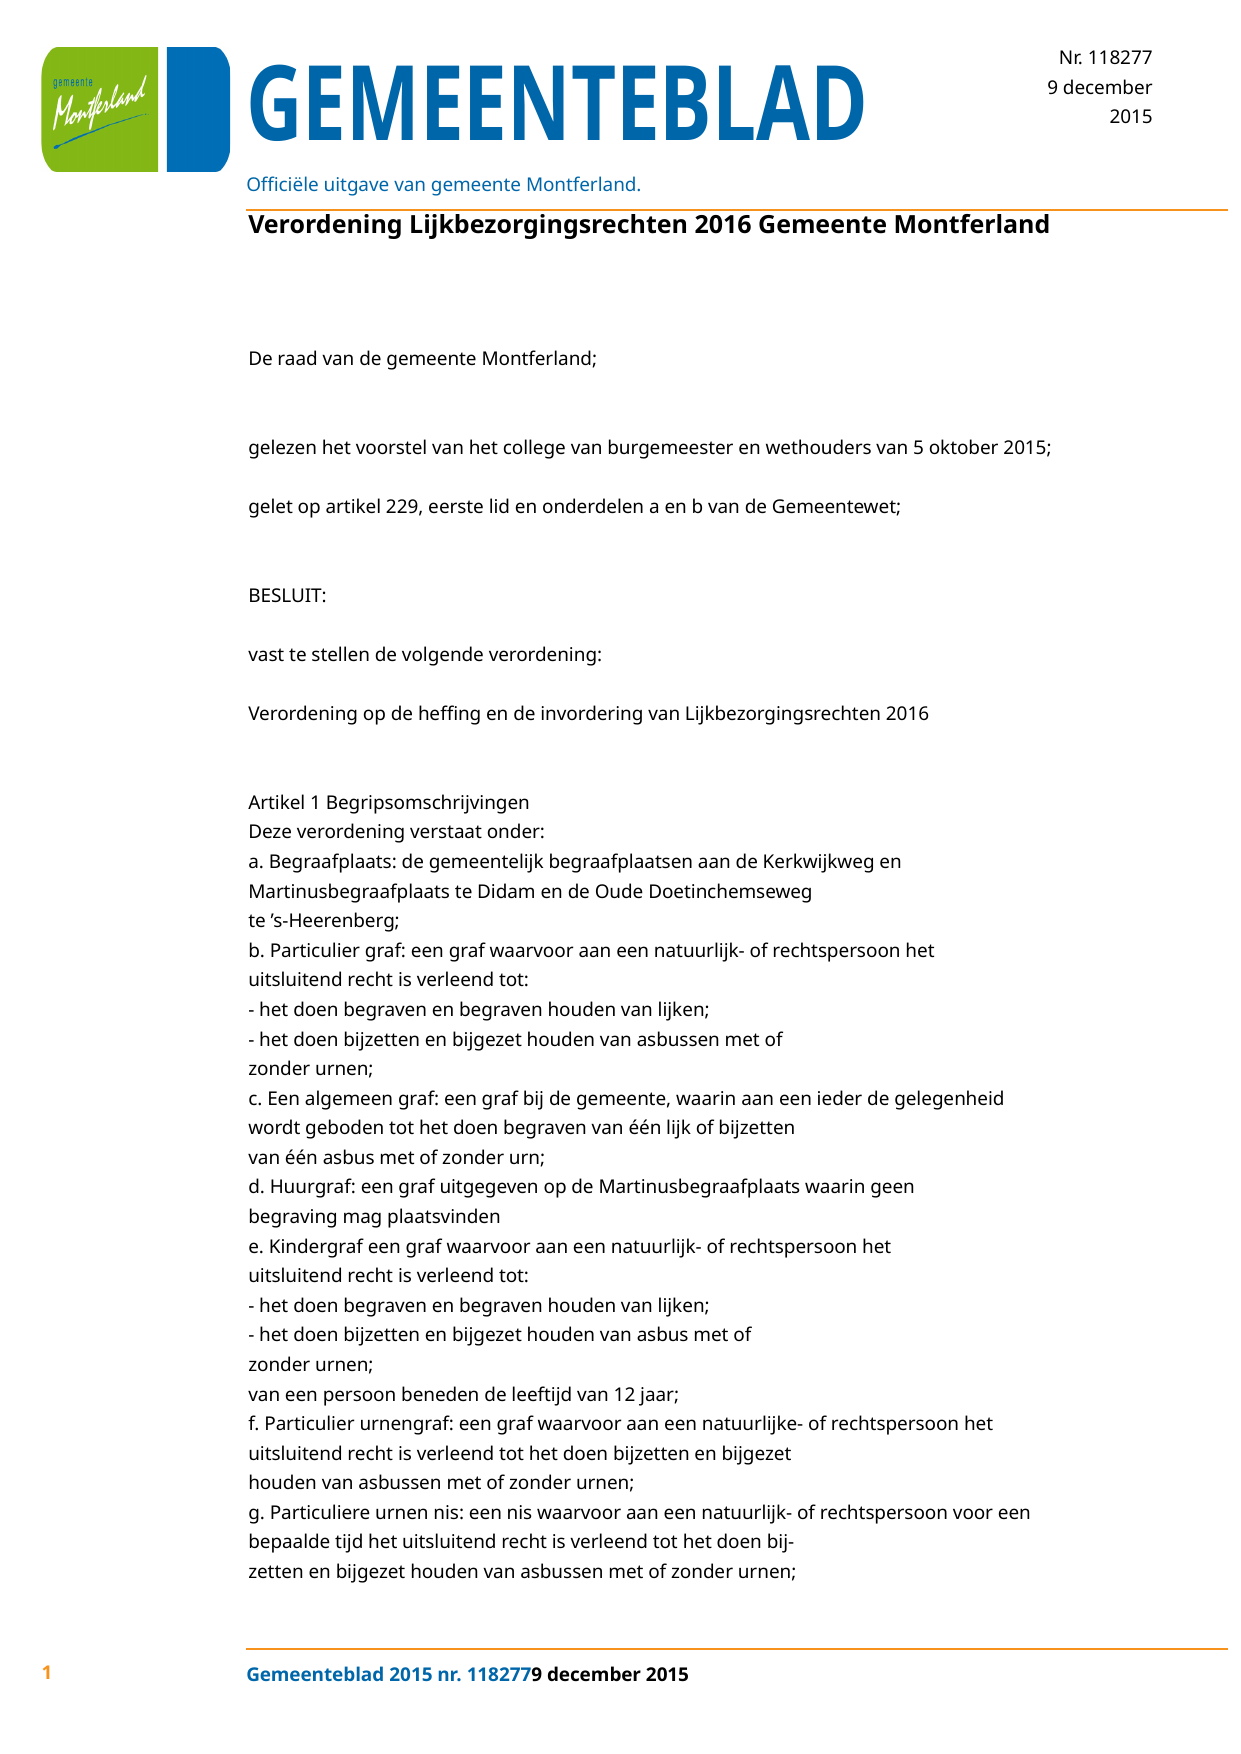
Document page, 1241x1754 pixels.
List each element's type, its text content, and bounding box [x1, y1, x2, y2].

text wordt geboden tot het doen begraven van één lijk of bijzetten [248, 1114, 1152, 1140]
text e. Kindergraf een graf waarvoor aan een natuurlijk- of rechtspersoon het [248, 1233, 1152, 1258]
text vast te stellen de volgende verordening: [248, 641, 1152, 667]
text te ’s-Heerenberg; [248, 907, 1152, 933]
text bepaalde tijd het uitsluitend recht is verleend tot het doen bij- [248, 1529, 1152, 1554]
text f. Particulier urnengraf: een graf waarvoor aan een natuurlijke- of rechtspersoon het [248, 1410, 1152, 1436]
text - het doen bijzetten en bijgezet houden van asbussen met of [248, 1026, 1152, 1051]
text De raad van de gemeente Montferland; [248, 345, 1152, 371]
text Verordening op de heffing en de invordering van Lijkbezorgingsrechten 2016 [248, 700, 1152, 726]
text a. Begraafplaats: de gemeentelijk begraafplaatsen aan de Kerkwijkweg en [248, 848, 1152, 874]
text b. Particulier graf: een graf waarvoor aan een natuurlijk- of rechtspersoon het [248, 937, 1152, 963]
text uitsluitend recht is verleend tot het doen bijzetten en bijgezet [248, 1440, 1152, 1466]
text BESLUIT: [248, 582, 1152, 608]
text begraving mag plaatsvinden [248, 1203, 1152, 1229]
text gelezen het voorstel van het college van burgemeester en wethouders van 5 oktober 2015; [248, 434, 1152, 460]
text van één asbus met of zonder urn; [248, 1144, 1152, 1170]
picture [41, 47, 231, 172]
text zetten en bijgezet houden van asbussen met of zonder urnen; [248, 1558, 1152, 1584]
text d. Huurgraf: een graf uitgegeven op de Martinusbegraafplaats waarin geen [248, 1174, 1152, 1199]
text zonder urnen; [248, 1351, 1152, 1377]
text Deze verordening verstaat onder: [248, 819, 1152, 844]
text - het doen begraven en begraven houden van lijken; [248, 996, 1152, 1022]
text gelet op artikel 229, eerste lid en onderdelen a en b van de Gemeentewet; [248, 493, 1152, 519]
text Artikel 1 Begripsomschrijvingen [248, 789, 1152, 815]
text houden van asbussen met of zonder urnen; [248, 1469, 1152, 1495]
text uitsluitend recht is verleend tot: [248, 1262, 1152, 1288]
text uitsluitend recht is verleend tot: [248, 967, 1152, 992]
text g. Particuliere urnen nis: een nis waarvoor aan een natuurlijk- of rechtspersoon voor een [248, 1499, 1152, 1525]
text Martinusbegraafplaats te Didam en de Oude Doetinchemseweg [248, 878, 1152, 903]
text Verordening Lijkbezorgingsrechten 2016 Gemeente Montferland [248, 211, 1152, 241]
text - het doen begraven en begraven houden van lijken; [248, 1292, 1152, 1318]
text - het doen bijzetten en bijgezet houden van asbus met of [248, 1322, 1152, 1347]
text c. Een algemeen graf: een graf bij de gemeente, waarin aan een ieder de gelegenheid [248, 1085, 1152, 1111]
text zonder urnen; [248, 1055, 1152, 1081]
text van een persoon beneden de leeftijd van 12 jaar; [248, 1381, 1152, 1406]
